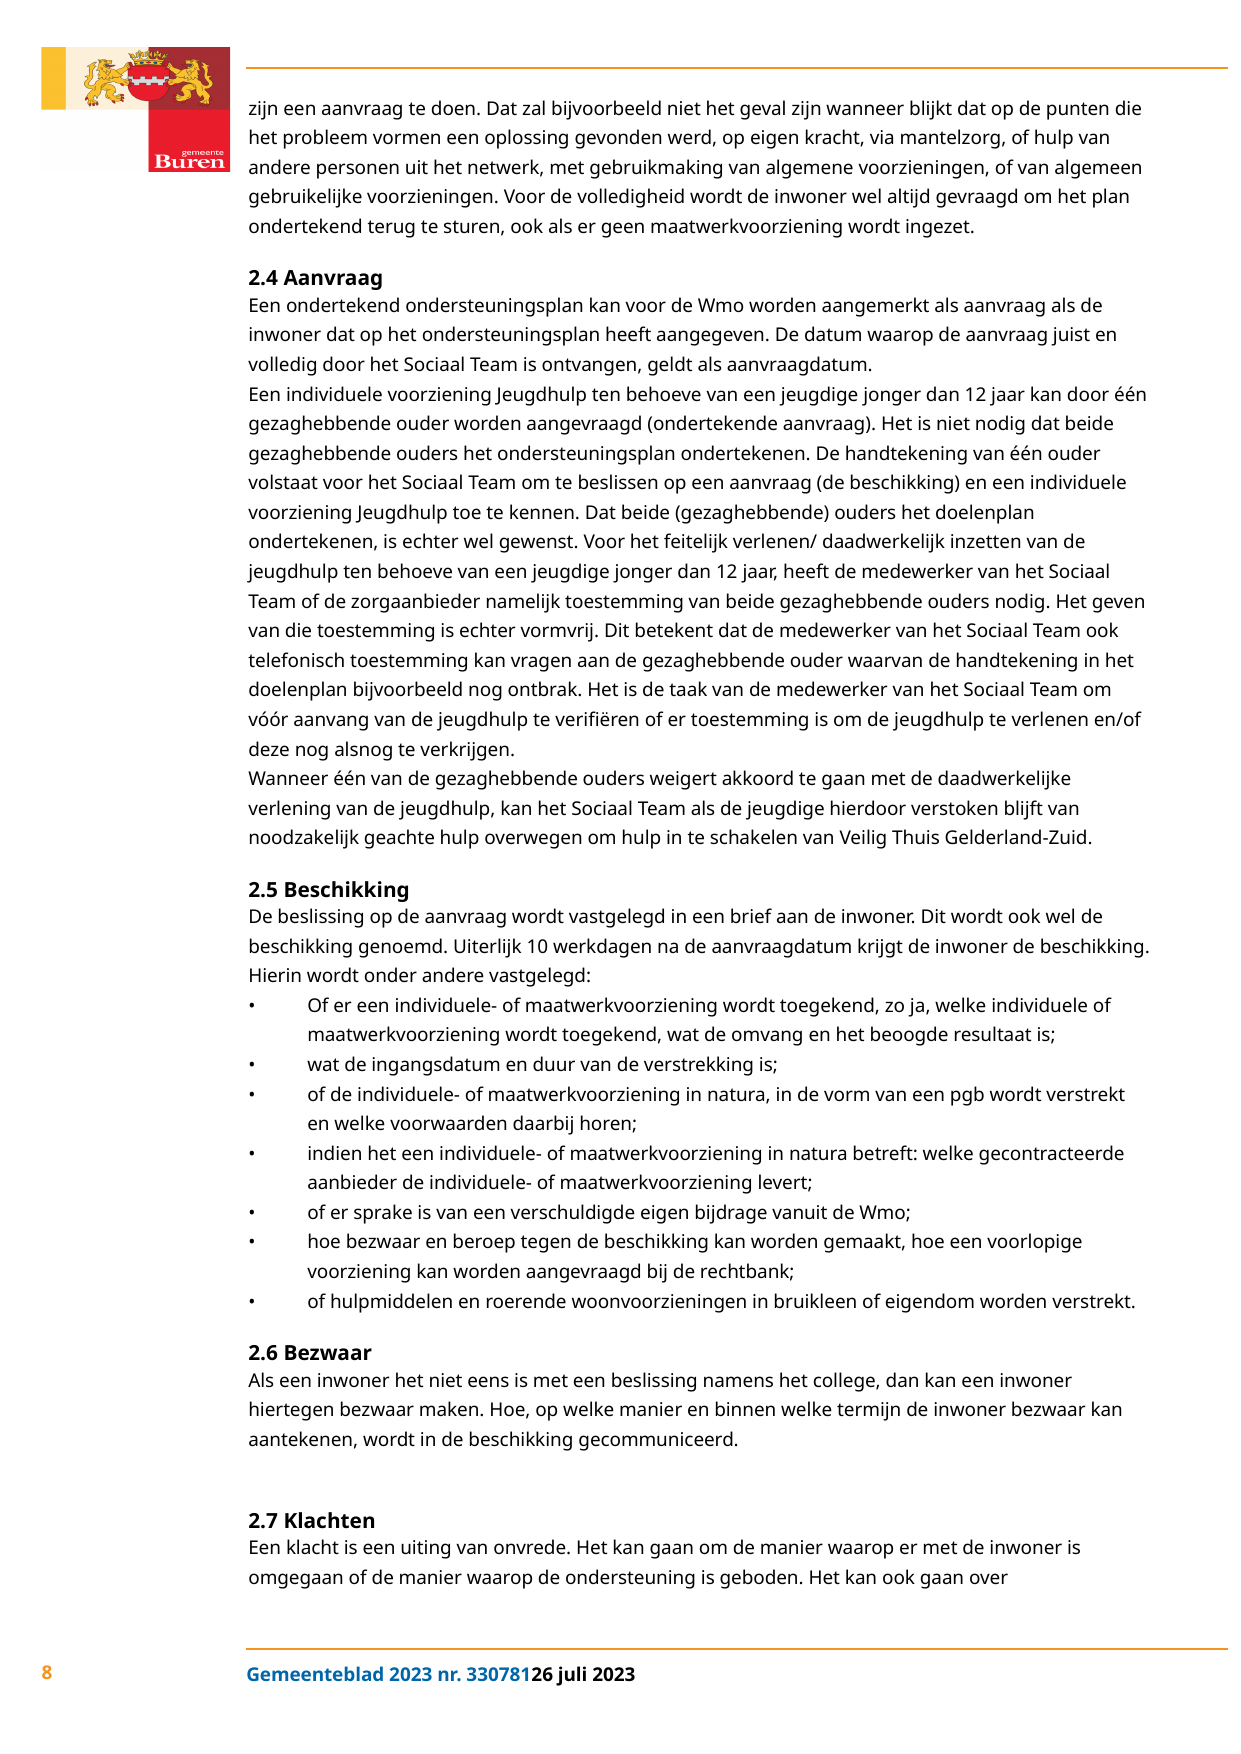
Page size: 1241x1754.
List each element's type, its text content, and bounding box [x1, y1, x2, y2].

list Of er een individuele- of maatwerkvoorziening wordt toegekend, zo ja, welke individuele of maatwerkvoorziening wordt toegekend, wat de omvang en het beoogde resultaat is; [248, 992, 1152, 1047]
text zijn een aanvraag te doen. Dat zal bijvoorbeeld niet het geval zijn wanneer blijkt dat op de punten die het probleem vormen een oplossing gevonden werd, op eigen kracht, via mantelzorg, of hulp van andere personen uit het netwerk, met gebruikmaking van algemene voorzieningen, of van algemeen gebruikelijke voorzieningen. Voor de volledigheid wordt de inwoner wel altijd gevraagd om het plan ondertekend terug te sturen, ook als er geen maatwerkvoorziening wordt ingezet. [248, 95, 1152, 239]
text 2.5 Beschikking [248, 875, 1152, 903]
text Een ondertekend ondersteuningsplan kan voor de Wmo worden aangemerkt als aanvraag als de inwoner dat op het ondersteuningsplan heeft aangegeven. De datum waarop de aanvraag juist en volledig door het Sociaal Team is ontvangen, geldt als aanvraagdatum. [248, 292, 1152, 377]
text Als een inwoner het niet eens is met een beslissing namens het college, dan kan een inwoner hiertegen bezwaar maken. Hoe, op welke manier en binnen welke termijn de inwoner bezwaar kan aantekenen, wordt in de beschikking gecommuniceerd. [248, 1367, 1152, 1452]
list of hulpmiddelen en roerende woonvoorzieningen in bruikleen of eigendom worden verstrekt. [248, 1288, 1152, 1314]
text 2.4 Aanvraag [248, 263, 1152, 292]
text Wanneer één van de gezaghebbende ouders weigert akkoord te gaan met de daadwerkelijke verlening van de jeugdhulp, kan het Sociaal Team als de jeugdige hierdoor verstoken blijft van noodzakelijk geachte hulp overwegen om hulp in te schakelen van Veilig Thuis Gelderland-Zuid. [248, 765, 1152, 850]
picture [41, 47, 231, 172]
text Een klacht is een uiting van onvrede. Het kan gaan om de manier waarop er met de inwoner is omgegaan of de manier waarop de ondersteuning is geboden. Het kan ook gaan over [248, 1534, 1152, 1590]
list of er sprake is van een verschuldigde eigen bijdrage vanuit de Wmo; [248, 1199, 1152, 1225]
text De beslissing op de aanvraag wordt vastgelegd in een brief aan de inwoner. Dit wordt ook wel de beschikking genoemd. Uiterlijk 10 werkdagen na de aanvraagdatum krijgt de inwoner de beschikking. Hierin wordt onder andere vastgelegd: [248, 903, 1152, 988]
text Een individuele voorziening Jeugdhulp ten behoeve van een jeugdige jonger dan 12 jaar kan door één gezaghebbende ouder worden aangevraagd (ondertekende aanvraag). Het is niet nodig dat beide gezaghebbende ouders het ondersteuningsplan ondertekenen. De handtekening van één ouder volstaat voor het Sociaal Team om te beslissen op een aanvraag (de beschikking) en een individuele voorziening Jeugdhulp toe te kennen. Dat beide (gezaghebbende) ouders het doelenplan ondertekenen, is echter wel gewenst. Voor het feitelijk verlenen/ daadwerkelijk inzetten van de jeugdhulp ten behoeve van een jeugdige jonger dan 12 jaar, heeft de medewerker van het Sociaal Team of de zorgaanbieder namelijk toestemming van beide gezaghebbende ouders nodig. Het geven van die toestemming is echter vormvrij. Dit betekent dat de medewerker van het Sociaal Team ook telefonisch toestemming kan vragen aan de gezaghebbende ouder waarvan de handtekening in het doelenplan bijvoorbeeld nog ontbrak. Het is de taak van de medewerker van het Sociaal Team om vóór aanvang van de jeugdhulp te verifiëren of er toestemming is om de jeugdhulp te verlenen en/of deze nog alsnog te verkrijgen. [248, 381, 1152, 761]
text 2.7 Klachten [248, 1506, 1152, 1534]
list of de individuele- of maatwerkvoorziening in natura, in de vorm van een pgb wordt verstrekt en welke voorwaarden daarbij horen; [248, 1081, 1152, 1136]
list wat de ingangsdatum en duur van de verstrekking is; [248, 1051, 1152, 1077]
text 2.6 Bezwaar [248, 1338, 1152, 1367]
list hoe bezwaar en beroep tegen de beschikking kan worden gemaakt, hoe een voorlopige voorziening kan worden aangevraagd bij de rechtbank; [248, 1229, 1152, 1284]
list indien het een individuele- of maatwerkvoorziening in natura betreft: welke gecontracteerde aanbieder de individuele- of maatwerkvoorziening levert; [248, 1140, 1152, 1195]
